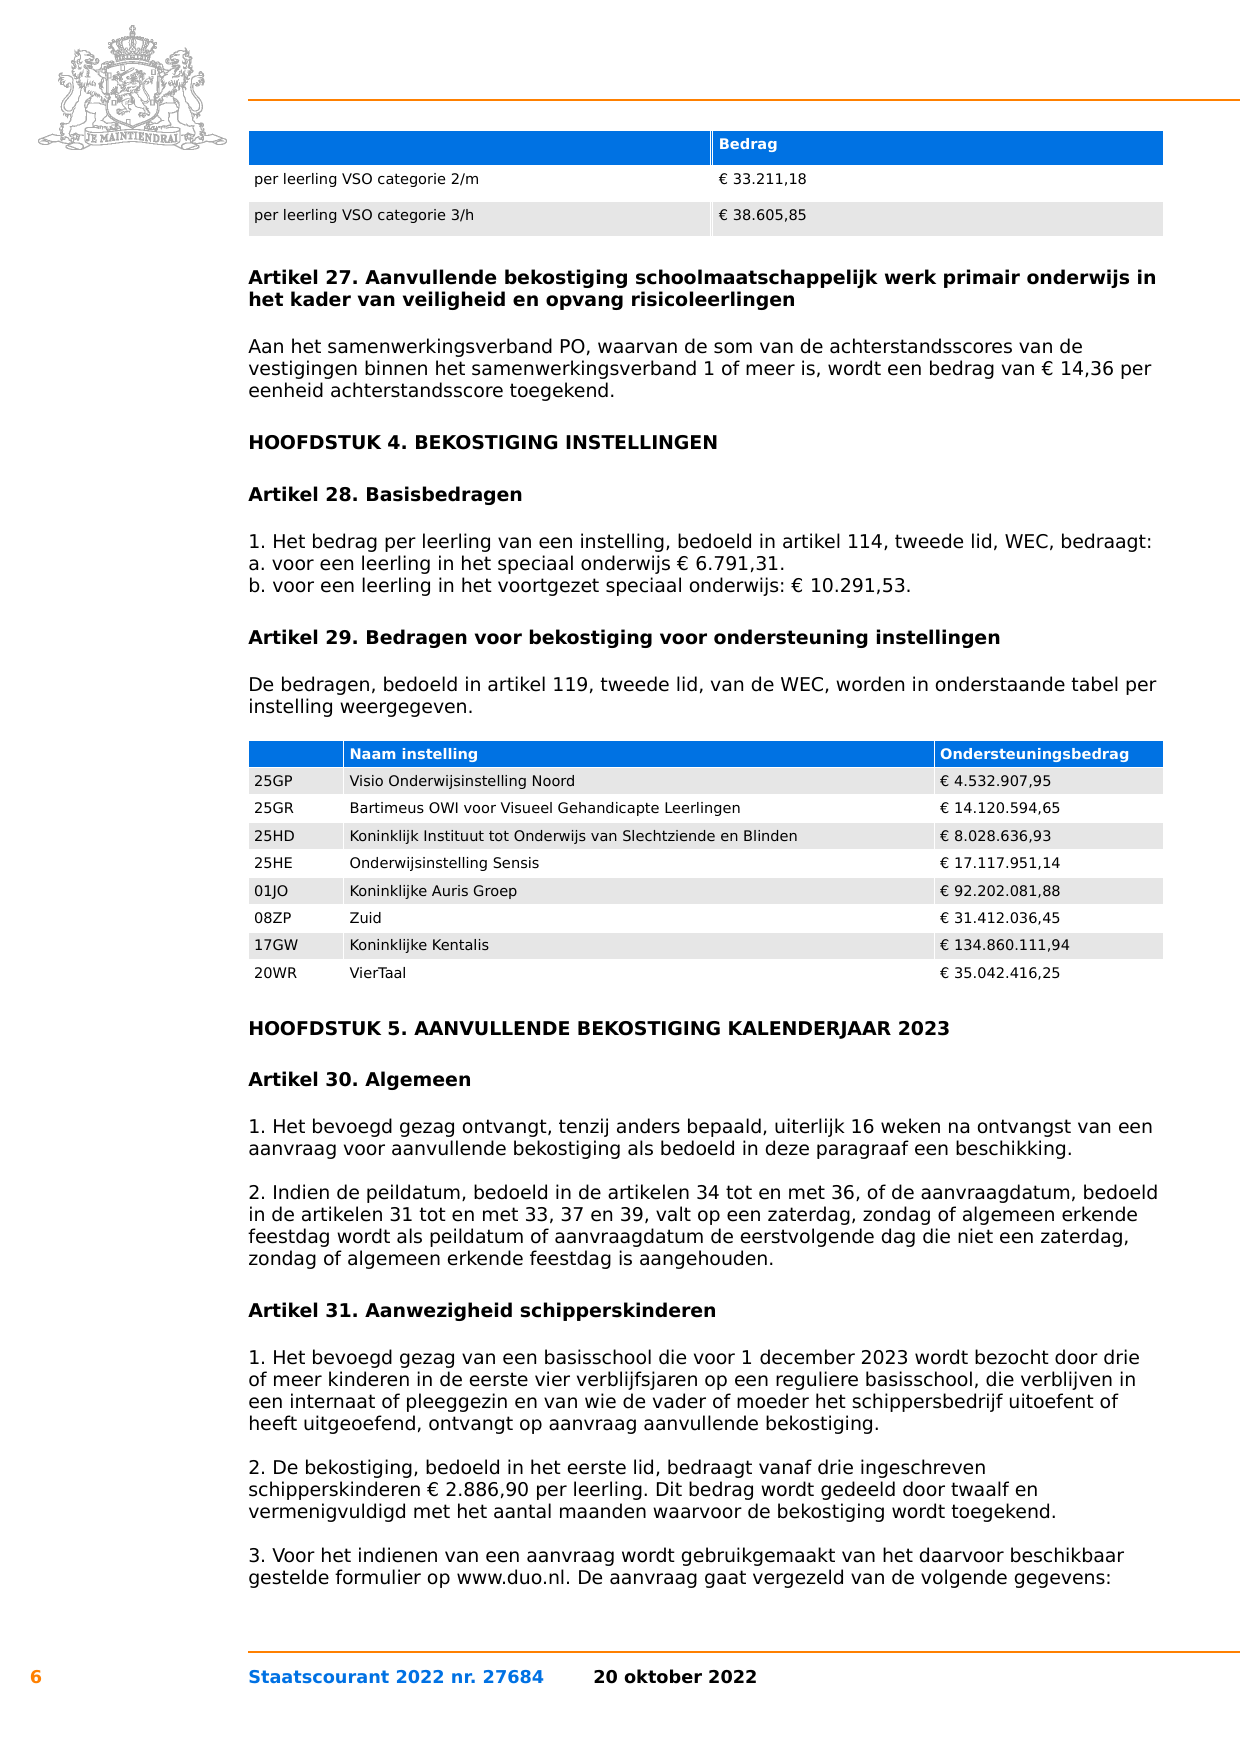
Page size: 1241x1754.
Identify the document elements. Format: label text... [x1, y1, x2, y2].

subtitle HOOFDSTUK 5. AANVULLENDE BEKOSTIGING KALENDERJAAR 2023 [248, 1017, 1163, 1039]
table_cell € 33.211,18 [713, 166, 1163, 201]
subtitle Artikel 30. Algemeen [248, 1069, 1163, 1091]
subtitle Artikel 31. Aanwezigheid schipperskinderen [248, 1300, 1163, 1322]
table_cell Zuid [344, 905, 934, 932]
table_header Naam instelling [344, 741, 934, 767]
text 2. De bekostiging, bedoeld in het eerste lid, bedraagt vanaf drie ingeschreven schipperskinderen € 2.886,90 per leerling. Dit bedrag wordt gedeeld door twaalf en vermenigvuldigd met het aantal maanden waarvoor de bekostiging wordt toegekend. [248, 1457, 1163, 1523]
table_cell VierTaal [344, 960, 934, 986]
table_cell 25GR [249, 796, 343, 822]
table_cell € 35.042.416,25 [935, 960, 1163, 986]
table_cell 25HE [249, 850, 343, 877]
text Aan het samenwerkingsverband PO, waarvan de som van de achterstandsscores van de vestigingen binnen het samenwerkingsverband 1 of meer is, wordt een bedrag van € 14,36 per eenheid achterstandsscore toegekend. [248, 336, 1163, 402]
table_cell Bartimeus OWI voor Visueel Gehandicapte Leerlingen [344, 796, 934, 822]
subtitle Artikel 27. Aanvullende bekostiging schoolmaatschappelijk werk primair onderwijs in het kader van veiligheid en opvang risicoleerlingen [248, 267, 1163, 311]
table_cell € 38.605,85 [713, 202, 1163, 236]
subtitle Artikel 29. Bedragen voor bekostiging voor ondersteuning instellingen [248, 627, 1163, 649]
text 1. Het bevoegd gezag ontvangt, tenzij anders bepaald, uiterlijk 16 weken na ontvangst van een aanvraag voor aanvullende bekostiging als bedoeld in deze paragraaf een beschikking. [248, 1116, 1163, 1160]
table_cell € 4.532.907,95 [935, 768, 1163, 794]
table_cell € 92.202.081,88 [935, 878, 1163, 904]
table_cell 20WR [249, 960, 343, 986]
table_cell per leerling VSO categorie 2/m [249, 166, 710, 201]
text b. voor een leerling in het voortgezet speciaal onderwijs: € 10.291,53. [248, 575, 1163, 597]
text 1. Het bedrag per leerling van een instelling, bedoeld in artikel 114, tweede lid, WEC, bedraagt: [248, 531, 1163, 553]
table_cell Visio Onderwijsinstelling Noord [344, 768, 934, 794]
table_header [249, 131, 710, 165]
table_header [249, 741, 343, 767]
table_cell 17GW [249, 933, 343, 959]
table_cell Koninklijke Kentalis [344, 933, 934, 959]
table_cell per leerling VSO categorie 3/h [249, 202, 710, 236]
table_cell 08ZP [249, 905, 343, 932]
text 3. Voor het indienen van een aanvraag wordt gebruikgemaakt van het daarvoor beschikbaar gestelde formulier op www.duo.nl. De aanvraag gaat vergezeld van de volgende gegevens: [248, 1545, 1163, 1589]
table_cell € 14.120.594,65 [935, 796, 1163, 822]
table_cell Onderwijsinstelling Sensis [344, 850, 934, 877]
text De bedragen, bedoeld in artikel 119, tweede lid, van de WEC, worden in onderstaande tabel per instelling weergegeven. [248, 674, 1163, 718]
text 1. Het bevoegd gezag van een basisschool die voor 1 december 2023 wordt bezocht door drie of meer kinderen in de eerste vier verblijfsjaren op een reguliere basisschool, die verblijven in een internaat of pleeggezin en van wie de vader of moeder het schippersbedrijf uitoefent of heeft uitgeoefend, ontvangt op aanvraag aanvullende bekostiging. [248, 1347, 1163, 1435]
table_cell € 17.117.951,14 [935, 850, 1163, 877]
text a. voor een leerling in het speciaal onderwijs € 6.791,31. [248, 553, 1163, 575]
table_cell € 134.860.111,94 [935, 933, 1163, 959]
subtitle Artikel 28. Basisbedragen [248, 484, 1163, 506]
text 2. Indien de peildatum, bedoeld in de artikelen 34 tot en met 36, of de aanvraagdatum, bedoeld in de artikelen 31 tot en met 33, 37 en 39, valt op een zaterdag, zondag of algemeen erkende feestdag wordt als peildatum of aanvraagdatum de eerstvolgende dag die niet een zaterdag, zondag of algemeen erkende feestdag is aangehouden. [248, 1182, 1163, 1270]
table_cell 25HD [249, 823, 343, 849]
table_header Ondersteuningsbedrag [935, 741, 1163, 767]
table_cell € 8.028.636,93 [935, 823, 1163, 849]
picture [38, 25, 227, 150]
table_cell 25GP [249, 768, 343, 794]
table_cell Koninklijke Auris Groep [344, 878, 934, 904]
table_cell 01JO [249, 878, 343, 904]
table_cell € 31.412.036,45 [935, 905, 1163, 932]
subtitle HOOFDSTUK 4. BEKOSTIGING INSTELLINGEN [248, 432, 1163, 454]
table_cell Koninklijk Instituut tot Onderwijs van Slechtziende en Blinden [344, 823, 934, 849]
table_header Bedrag [713, 131, 1163, 165]
